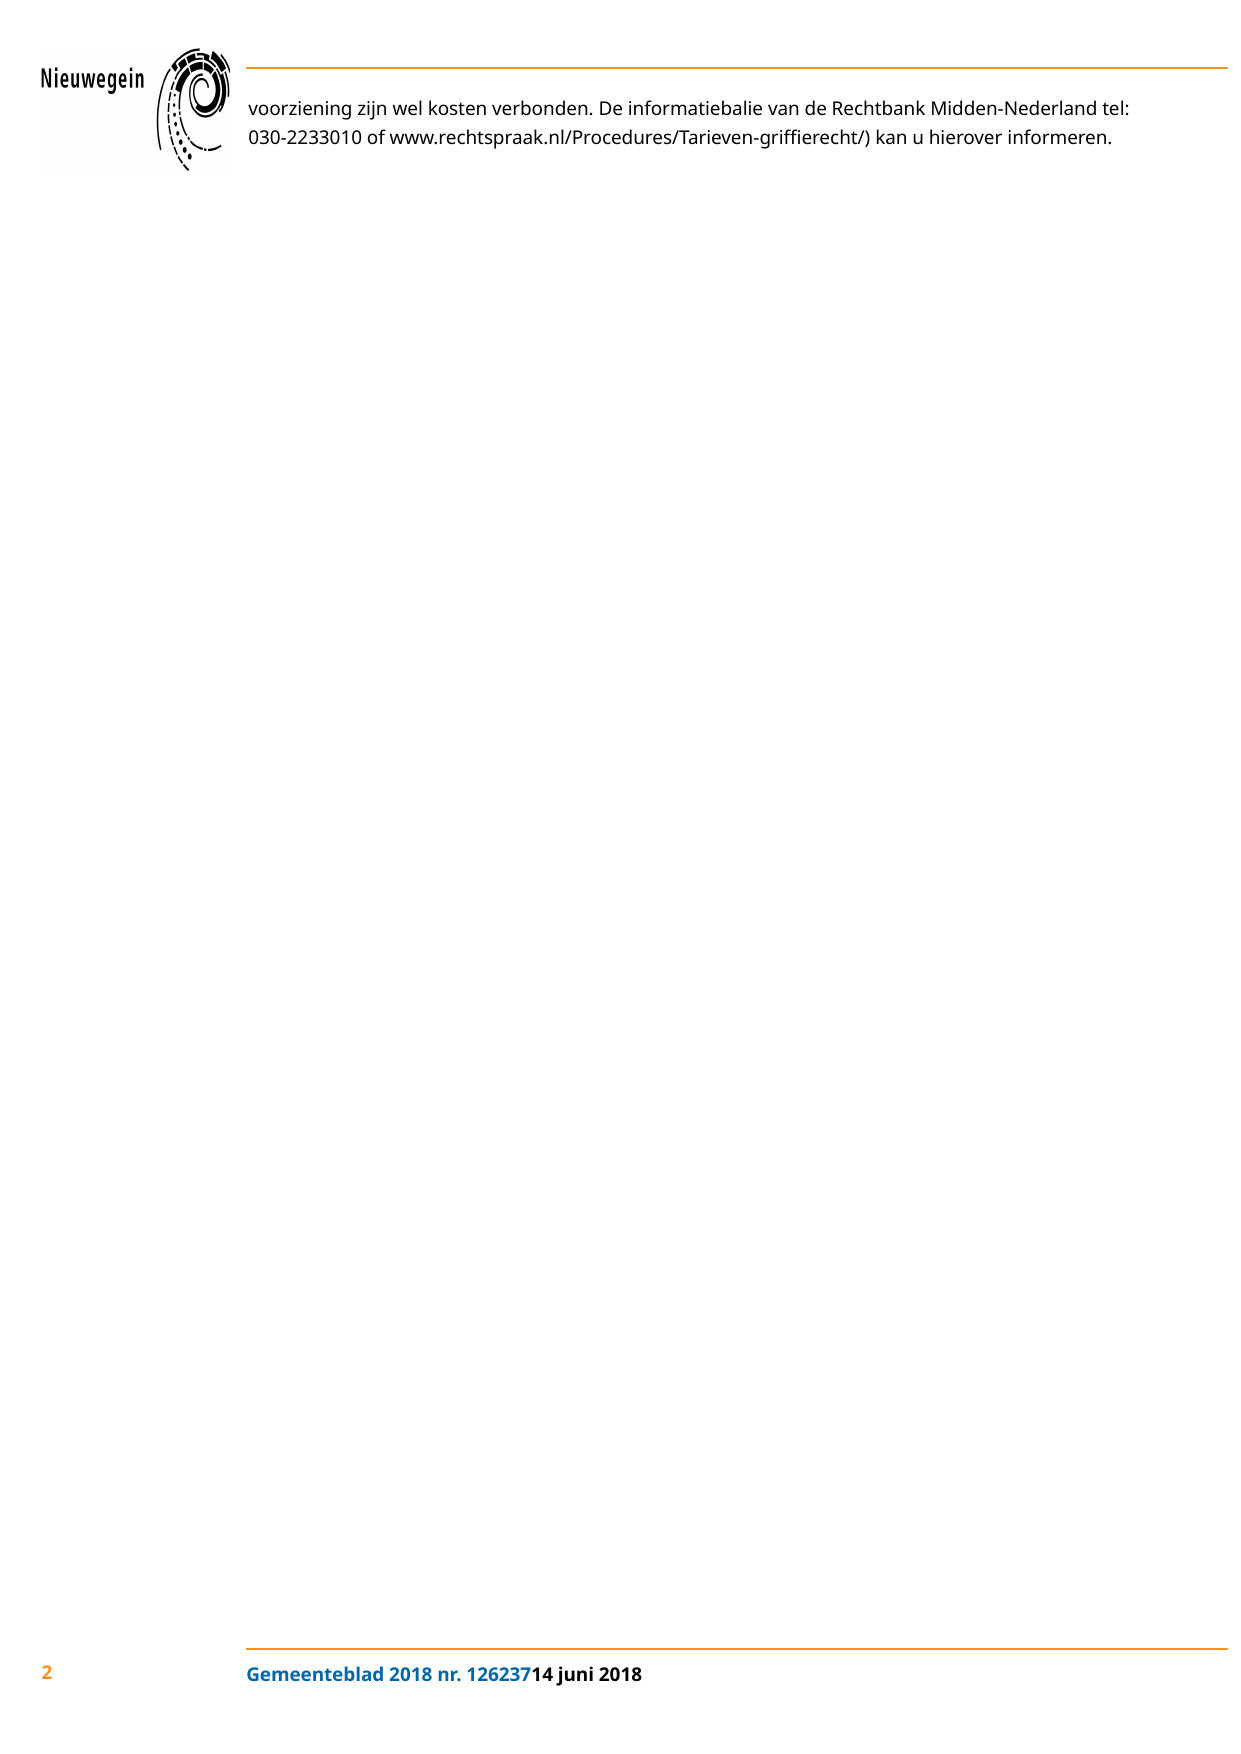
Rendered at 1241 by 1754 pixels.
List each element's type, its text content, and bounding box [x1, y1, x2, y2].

picture [41, 47, 231, 172]
text voorziening zijn wel kosten verbonden. De informatiebalie van de Rechtbank Midden-Nederland tel: 030-2233010 of www.rechtspraak.nl/Procedures/Tarieven-griffierecht/) kan u hierover informeren. [248, 95, 1152, 150]
